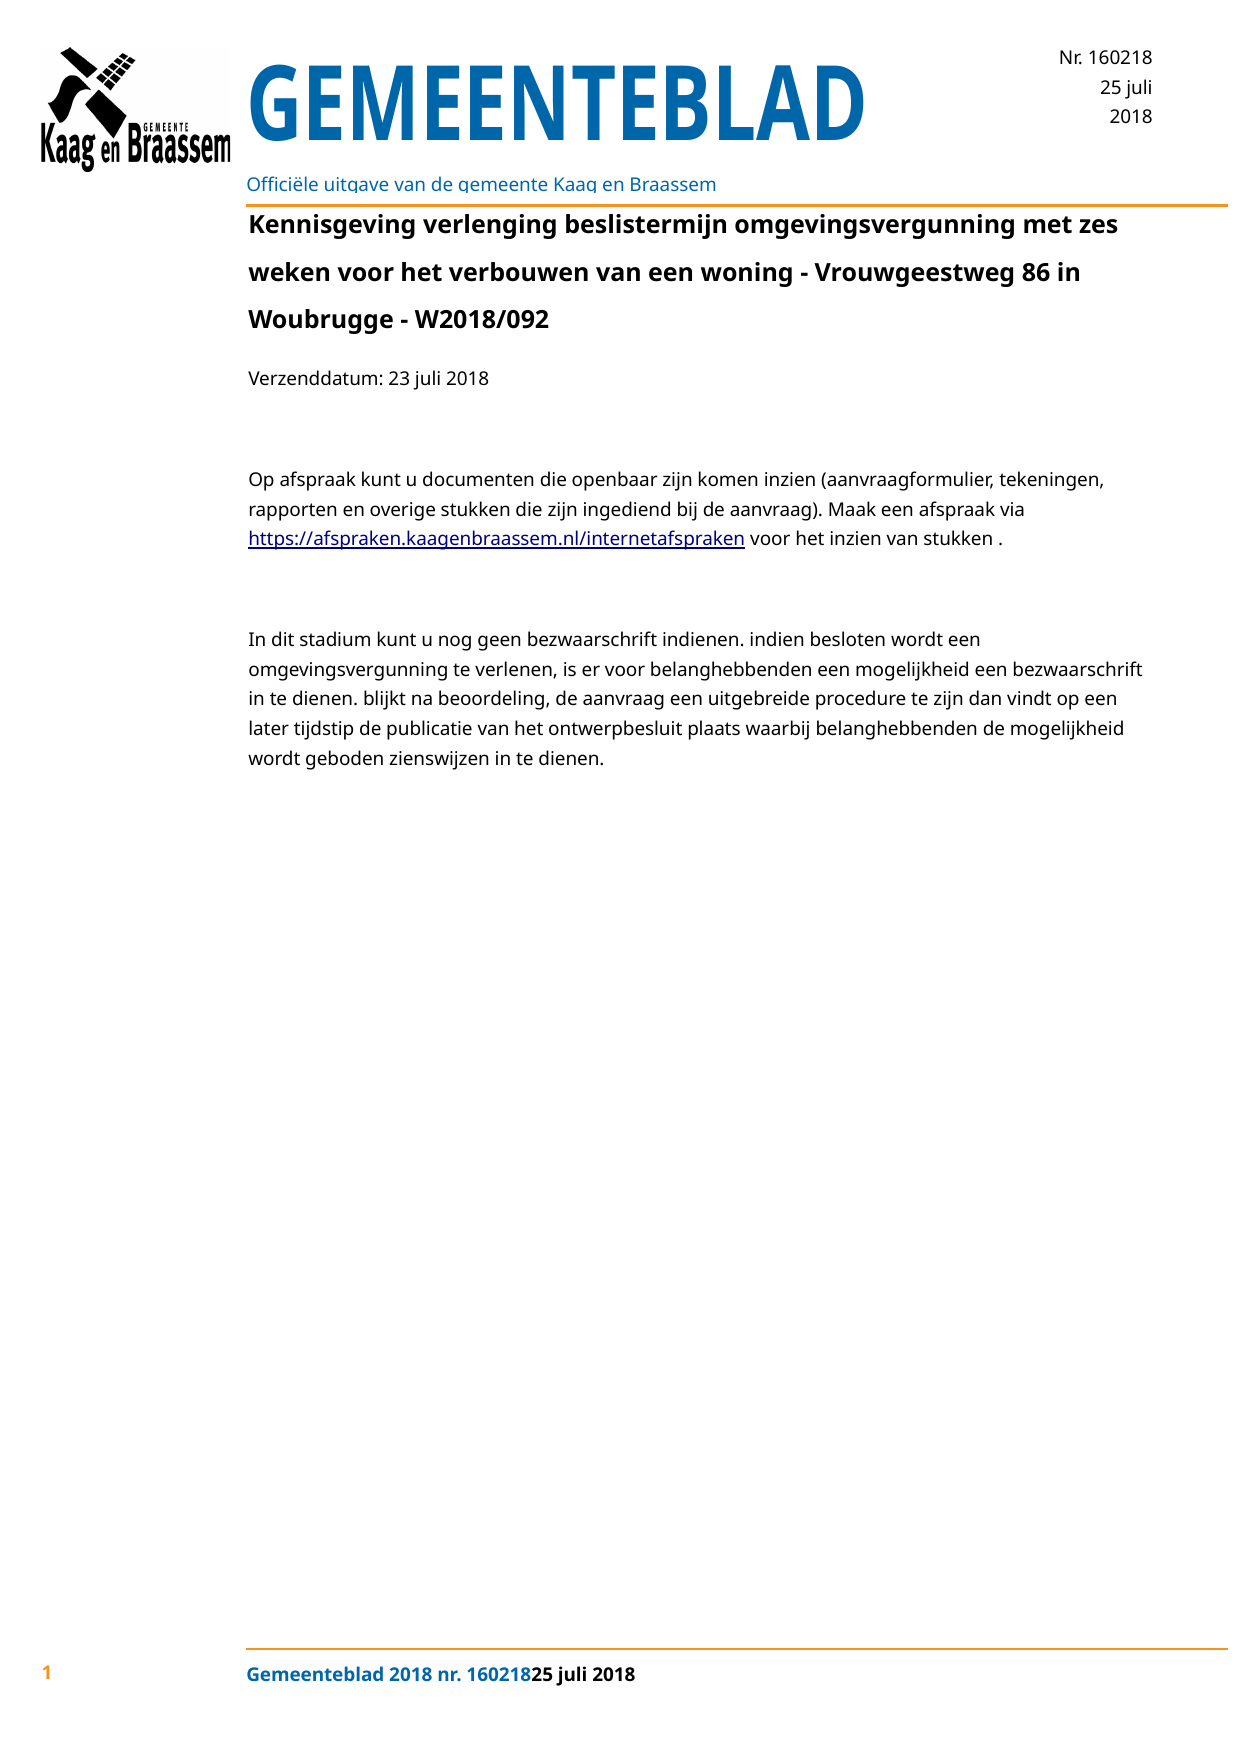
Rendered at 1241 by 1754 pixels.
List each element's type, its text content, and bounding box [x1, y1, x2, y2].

text Kennisgeving verlenging beslistermijn omgevingsvergunning met zes weken voor het verbouwen van een woning - Vrouwgeestweg 86 in Woubrugge - W2018/092 [248, 207, 1152, 336]
text Verzenddatum: 23 juli 2018 [248, 366, 1152, 391]
text Op afspraak kunt u documenten die openbaar zijn komen inzien (aanvraagformulier, tekeningen, rapporten en overige stukken die zijn ingediend bij de aanvraag). Maak een afspraak via https://afspraken.kaagenbraassem.nl/internetafspraken voor het inzien van stukken . [248, 466, 1152, 551]
picture [41, 47, 231, 172]
text In dit stadium kunt u nog geen bezwaarschrift indienen. indien besloten wordt een omgevingsvergunning te verlenen, is er voor belanghebbenden een mogelijkheid een bezwaarschrift in te dienen. blijkt na beoordeling, de aanvraag een uitgebreide procedure te zijn dan vindt op een later tijdstip de publicatie van het ontwerpbesluit plaats waarbij belanghebbenden de mogelijkheid wordt geboden zienswijzen in te dienen. [248, 626, 1152, 770]
